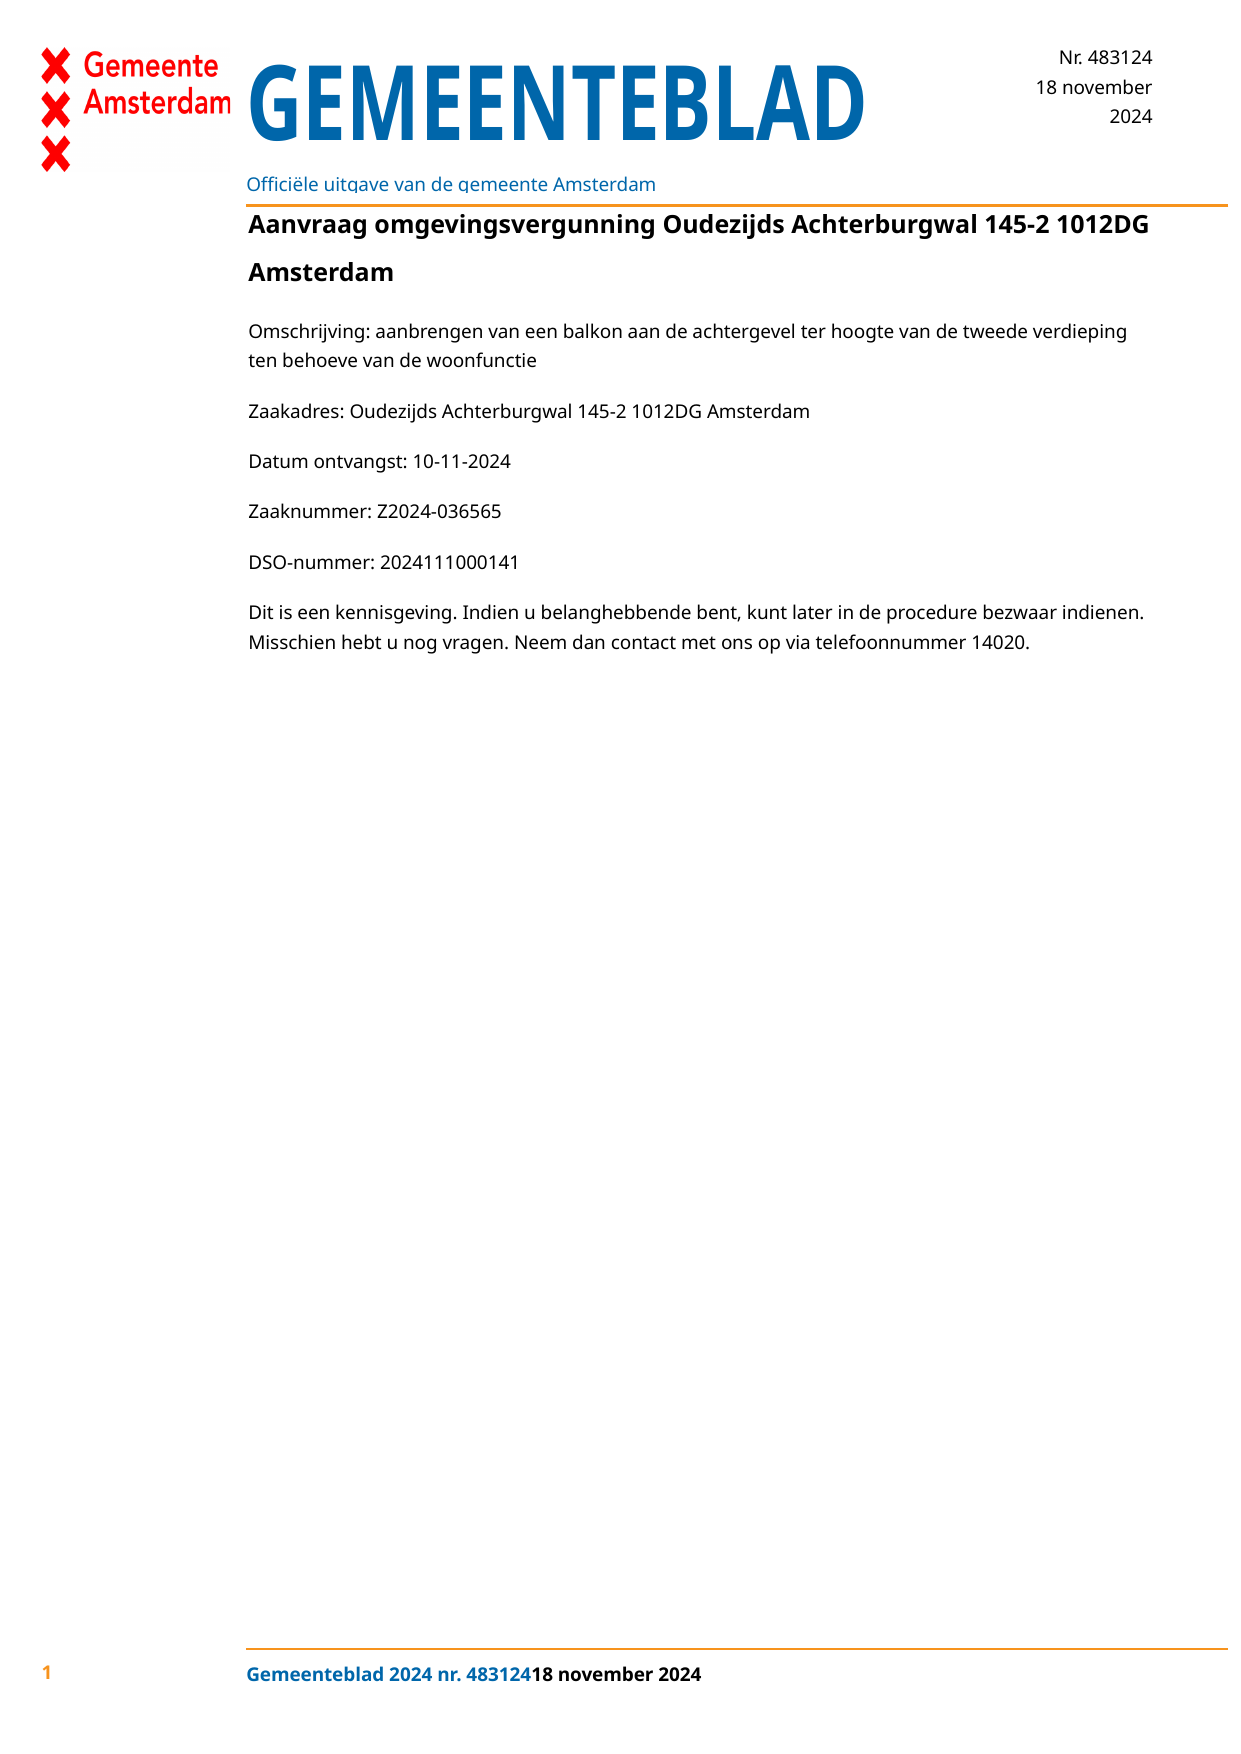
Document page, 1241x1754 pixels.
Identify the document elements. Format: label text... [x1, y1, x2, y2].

text Omschrijving: aanbrengen van een balkon aan de achtergevel ter hoogte van de tweede verdieping ten behoeve van de woonfunctie [248, 318, 1152, 373]
text Dit is een kennisgeving. Indien u belanghebbende bent, kunt later in de procedure bezwaar indienen. Misschien hebt u nog vragen. Neem dan contact met ons op via telefoonnummer 14020. [248, 599, 1152, 655]
picture [41, 47, 231, 172]
text Zaakadres: Oudezijds Achterburgwal 145-2 1012DG Amsterdam [248, 398, 1152, 424]
text DSO-nummer: 2024111000141 [248, 549, 1152, 575]
text Zaaknummer: Z2024-036565 [248, 499, 1152, 524]
text Aanvraag omgevingsvergunning Oudezijds Achterburgwal 145-2 1012DG Amsterdam [248, 207, 1152, 288]
text Datum ontvangst: 10-11-2024 [248, 448, 1152, 474]
